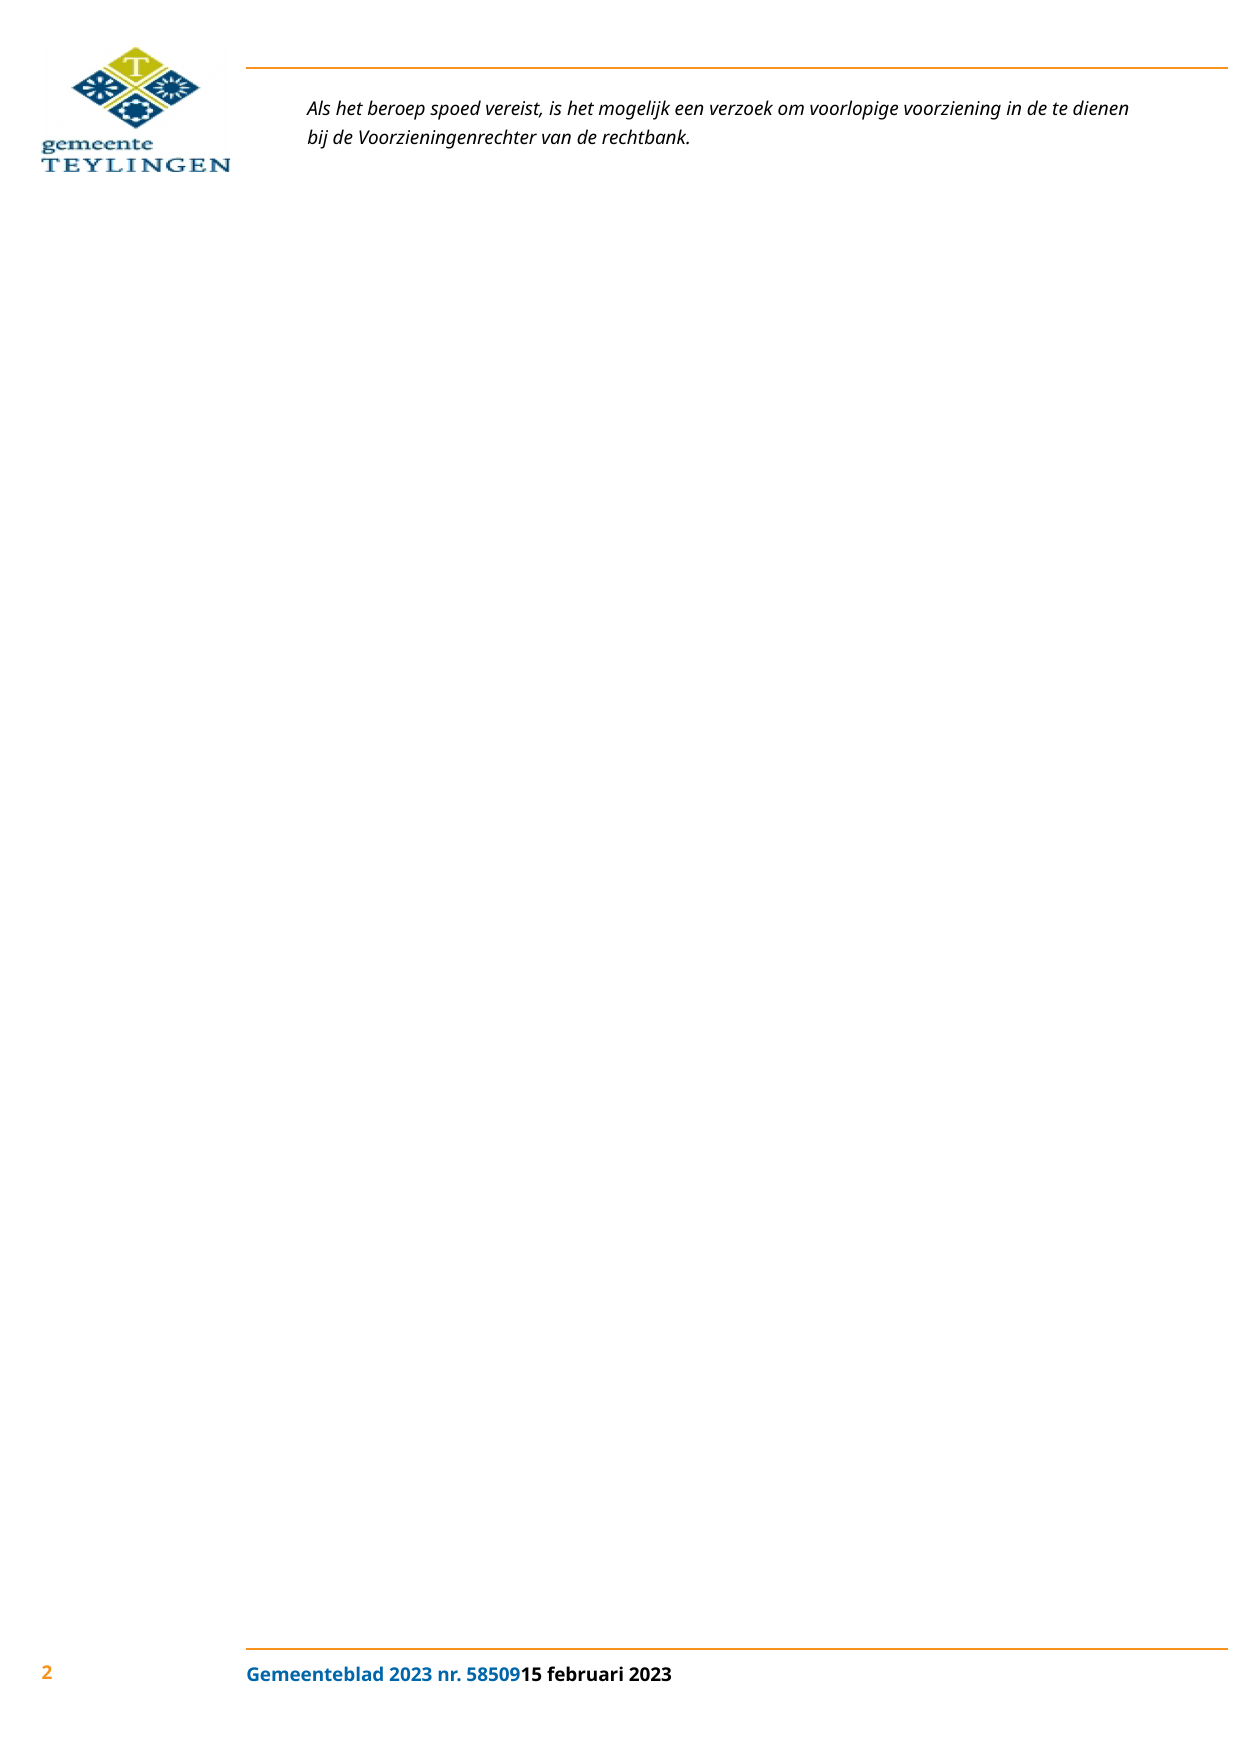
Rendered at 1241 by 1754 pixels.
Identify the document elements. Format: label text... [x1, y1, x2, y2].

picture [41, 47, 231, 172]
list Als het beroep spoed vereist, is het mogelijk een verzoek om voorlopige voorziening in de te dienen bij de Voorzieningenrechter van de rechtbank. [248, 95, 1152, 150]
